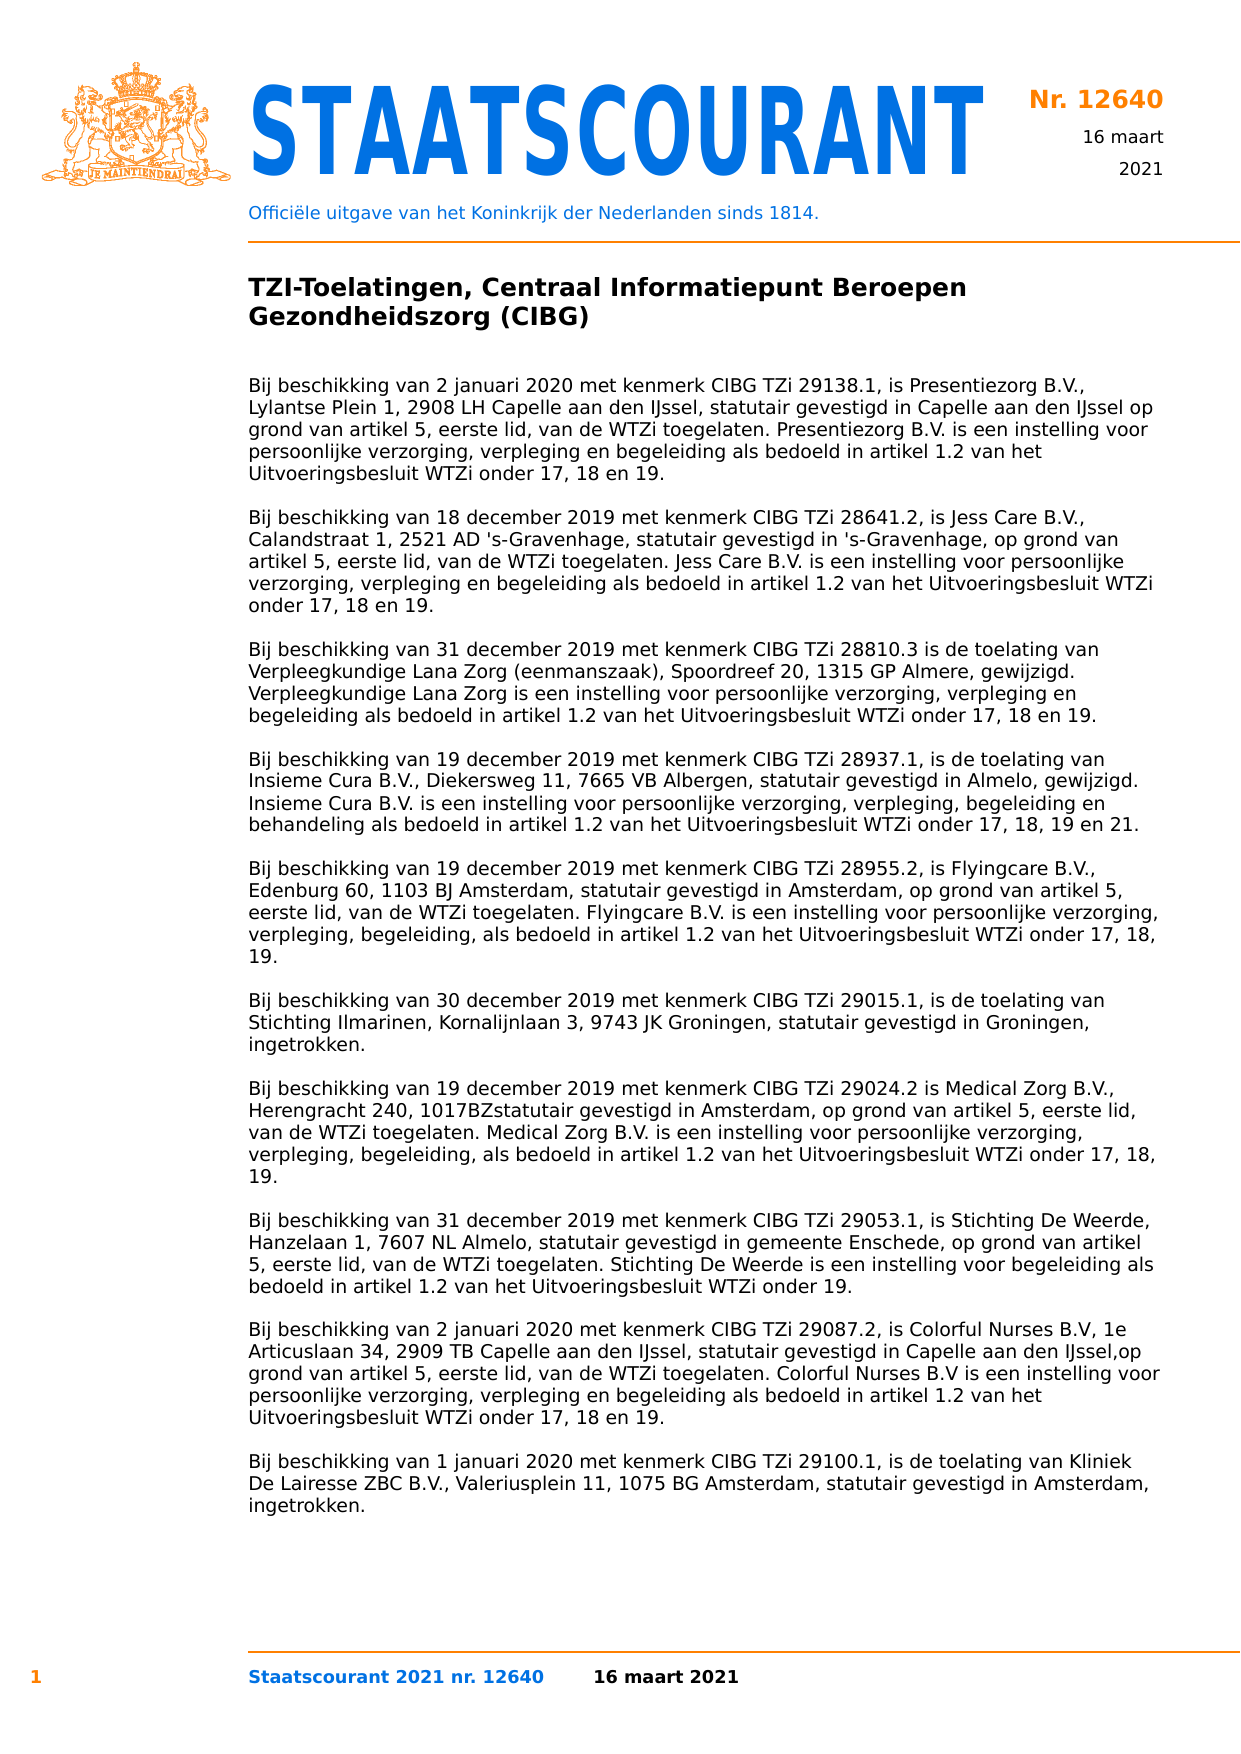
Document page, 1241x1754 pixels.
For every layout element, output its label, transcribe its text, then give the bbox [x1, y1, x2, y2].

text Bij beschikking van 30 december 2019 met kenmerk CIBG TZi 29015.1, is de toelating van Stichting Ilmarinen, Kornalijnlaan 3, 9743 JK Groningen, statutair gevestigd in Groningen, ingetrokken. [248, 990, 1163, 1056]
subtitle TZI-Toelatingen, Centraal Informatiepunt Beroepen Gezondheidszorg (CIBG) [248, 273, 1163, 331]
table_cell 16 maart [998, 121, 1240, 153]
table_header STAATSCOURANT [248, 62, 998, 203]
text Bij beschikking van 2 januari 2020 met kenmerk CIBG TZi 29138.1, is Presentiezorg B.V., Lylantse Plein 1, 2908 LH Capelle aan den IJssel, statutair gevestigd in Capelle aan den IJssel op grond van artikel 5, eerste lid, van de WTZi toegelaten. Presentiezorg B.V. is een instelling voor persoonlijke verzorging, verpleging en begeleiding als bedoeld in artikel 1.2 van het Uitvoeringsbesluit WTZi onder 17, 18 en 19. [248, 375, 1163, 485]
text Bij beschikking van 1 januari 2020 met kenmerk CIBG TZi 29100.1, is de toelating van Kliniek De Lairesse ZBC B.V., Valeriusplein 11, 1075 BG Amsterdam, statutair gevestigd in Amsterdam, ingetrokken. [248, 1451, 1163, 1517]
text Bij beschikking van 19 december 2019 met kenmerk CIBG TZi 28937.1, is de toelating van Insieme Cura B.V., Diekersweg 11, 7665 VB Albergen, statutair gevestigd in Almelo, gewijzigd. Insieme Cura B.V. is een instelling voor persoonlijke verzorging, verpleging, begeleiding en behandeling als bedoeld in artikel 1.2 van het Uitvoeringsbesluit WTZi onder 17, 18, 19 en 21. [248, 748, 1163, 836]
text Bij beschikking van 19 december 2019 met kenmerk CIBG TZi 29024.2 is Medical Zorg B.V., Herengracht 240, 1017BZstatutair gevestigd in Amsterdam, op grond van artikel 5, eerste lid, van de WTZi toegelaten. Medical Zorg B.V. is een instelling voor persoonlijke verzorging, verpleging, begeleiding, als bedoeld in artikel 1.2 van het Uitvoeringsbesluit WTZi onder 17, 18, 19. [248, 1078, 1163, 1188]
table_header [25, 62, 248, 241]
text Bij beschikking van 31 december 2019 met kenmerk CIBG TZi 28810.3 is de toelating van Verpleegkundige Lana Zorg (eenmanszaak), Spoordreef 20, 1315 GP Almere, gewijzigd. Verpleegkundige Lana Zorg is een instelling voor persoonlijke verzorging, verpleging en begeleiding als bedoeld in artikel 1.2 van het Uitvoeringsbesluit WTZi onder 17, 18 en 19. [248, 639, 1163, 727]
text Bij beschikking van 31 december 2019 met kenmerk CIBG TZi 29053.1, is Stichting De Weerde, Hanzelaan 1, 7607 NL Almelo, statutair gevestigd in gemeente Enschede, op grond van artikel 5, eerste lid, van de WTZi toegelaten. Stichting De Weerde is een instelling voor begeleiding als bedoeld in artikel 1.2 van het Uitvoeringsbesluit WTZi onder 19. [248, 1209, 1163, 1297]
text Bij beschikking van 18 december 2019 met kenmerk CIBG TZi 28641.2, is Jess Care B.V., Calandstraat 1, 2521 AD 's-Gravenhage, statutair gevestigd in 's-Gravenhage, op grond van artikel 5, eerste lid, van de WTZi toegelaten. Jess Care B.V. is een instelling voor persoonlijke verzorging, verpleging en begeleiding als bedoeld in artikel 1.2 van het Uitvoeringsbesluit WTZi onder 17, 18 en 19. [248, 507, 1163, 617]
table_cell 2021 [998, 153, 1240, 203]
table_header Nr. 12640 [998, 62, 1240, 121]
text Bij beschikking van 2 januari 2020 met kenmerk CIBG TZi 29087.2, is Colorful Nurses B.V, 1e Articuslaan 34, 2909 TB Capelle aan den IJssel, statutair gevestigd in Capelle aan den IJssel,op grond van artikel 5, eerste lid, van de WTZi toegelaten. Colorful Nurses B.V is een instelling voor persoonlijke verzorging, verpleging en begeleiding als bedoeld in artikel 1.2 van het Uitvoeringsbesluit WTZi onder 17, 18 en 19. [248, 1319, 1163, 1429]
picture [41, 62, 231, 186]
text Bij beschikking van 19 december 2019 met kenmerk CIBG TZi 28955.2, is Flyingcare B.V., Edenburg 60, 1103 BJ Amsterdam, statutair gevestigd in Amsterdam, op grond van artikel 5, eerste lid, van de WTZi toegelaten. Flyingcare B.V. is een instelling voor persoonlijke verzorging, verpleging, begeleiding, als bedoeld in artikel 1.2 van het Uitvoeringsbesluit WTZi onder 17, 18, 19. [248, 858, 1163, 968]
table_cell Officiële uitgave van het Koninkrijk der Nederlanden sinds 1814. [248, 203, 1240, 241]
